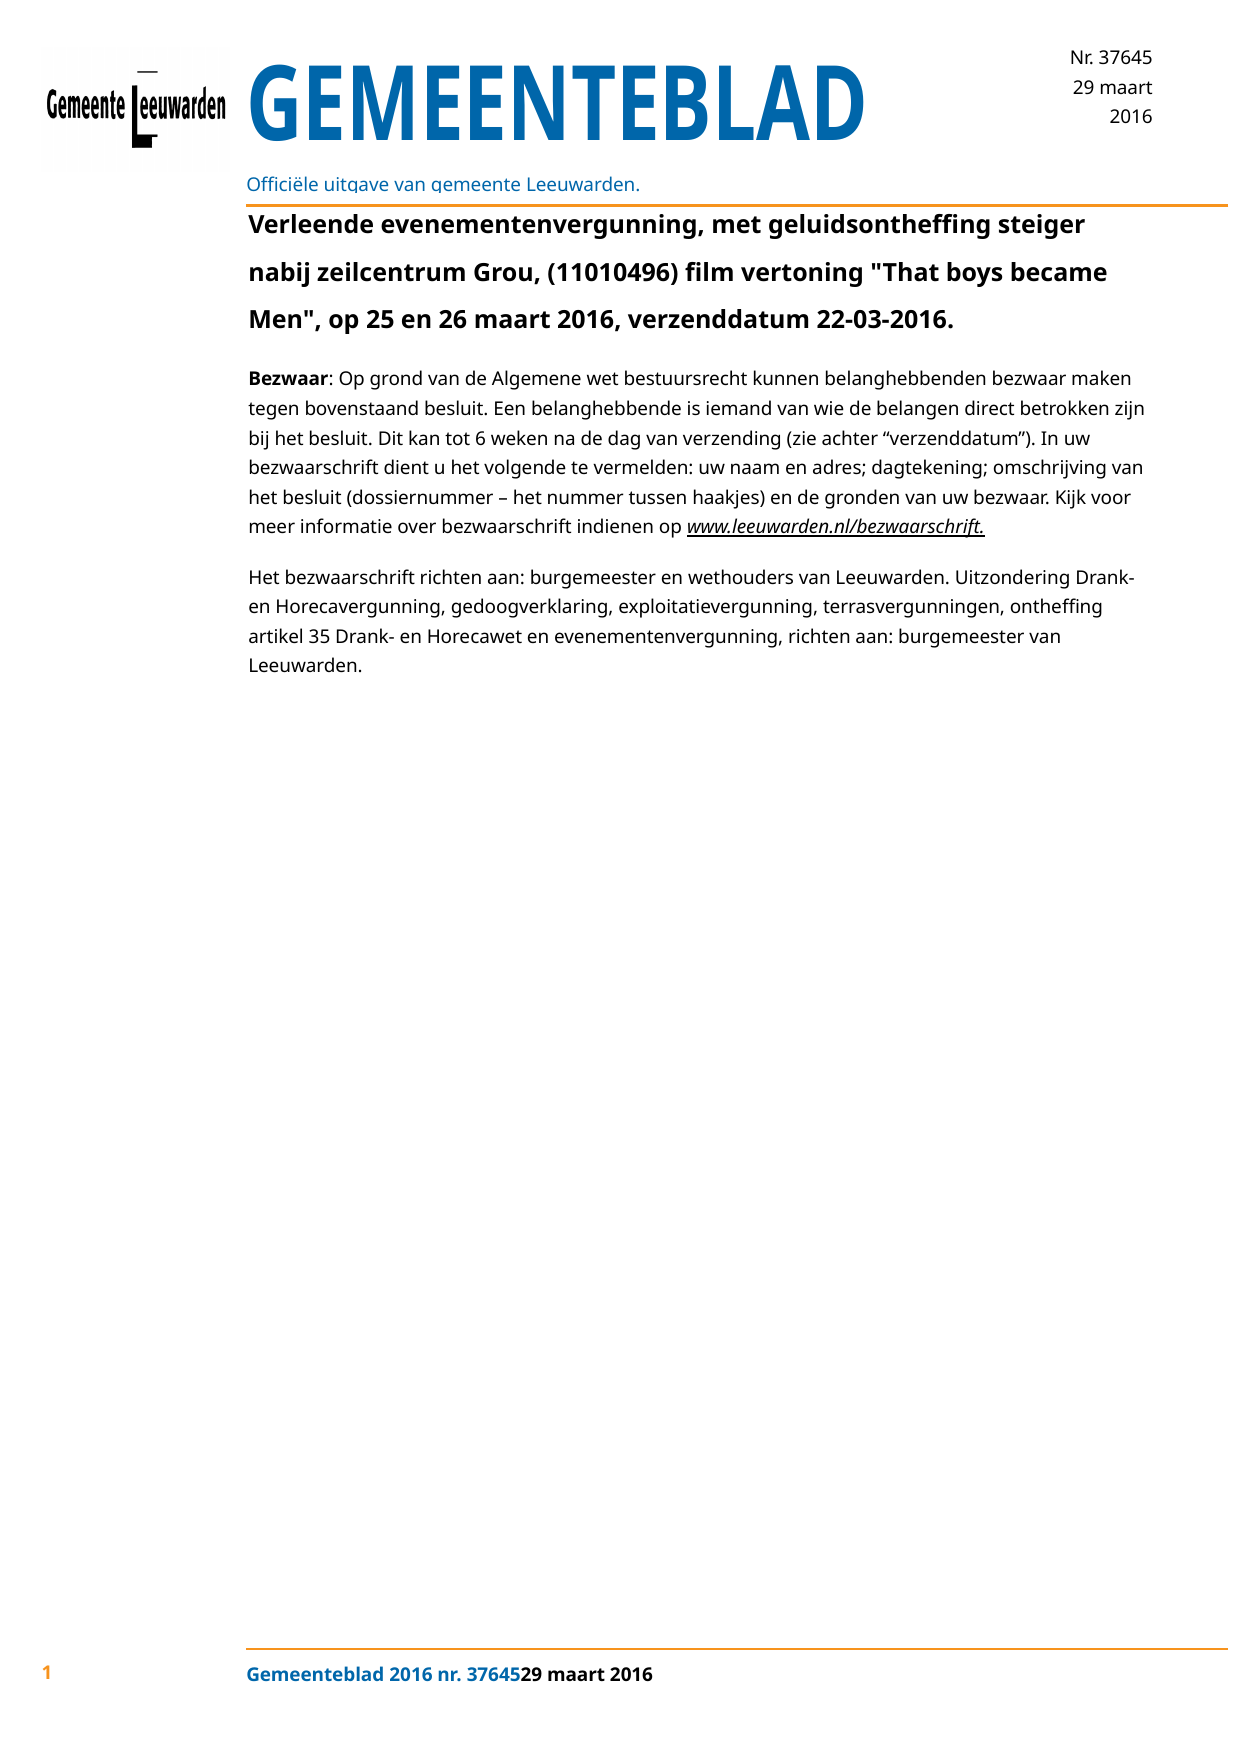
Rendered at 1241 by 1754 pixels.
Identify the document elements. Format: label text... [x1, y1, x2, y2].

picture [41, 47, 231, 172]
text Het bezwaarschrift richten aan: burgemeester en wethouders van Leeuwarden. Uitzondering Drank- en Horecavergunning, gedoogverklaring, exploitatievergunning, terrasvergunningen, ontheffing artikel 35 Drank- en Horecawet en evenementenvergunning, richten aan: burgemeester van Leeuwarden. [248, 564, 1152, 678]
text Verleende evenementenvergunning, met geluidsontheffing steiger nabij zeilcentrum Grou, (11010496) film vertoning "That boys became Men", op 25 en 26 maart 2016, verzenddatum 22-03-2016. [248, 207, 1152, 336]
text Bezwaar: Op grond van de Algemene wet bestuursrecht kunnen belanghebbenden bezwaar maken tegen bovenstaand besluit. Een belanghebbende is iemand van wie de belangen direct betrokken zijn bij het besluit. Dit kan tot 6 weken na de dag van verzending (zie achter “verzenddatum”). In uw bezwaarschrift dient u het volgende te vermelden: uw naam en adres; dagtekening; omschrijving van het besluit (dossiernummer – het nummer tussen haakjes) en de gronden van uw bezwaar. Kijk voor meer informatie over bezwaarschrift indienen op www.leeuwarden.nl/bezwaarschrift. [248, 366, 1152, 539]
